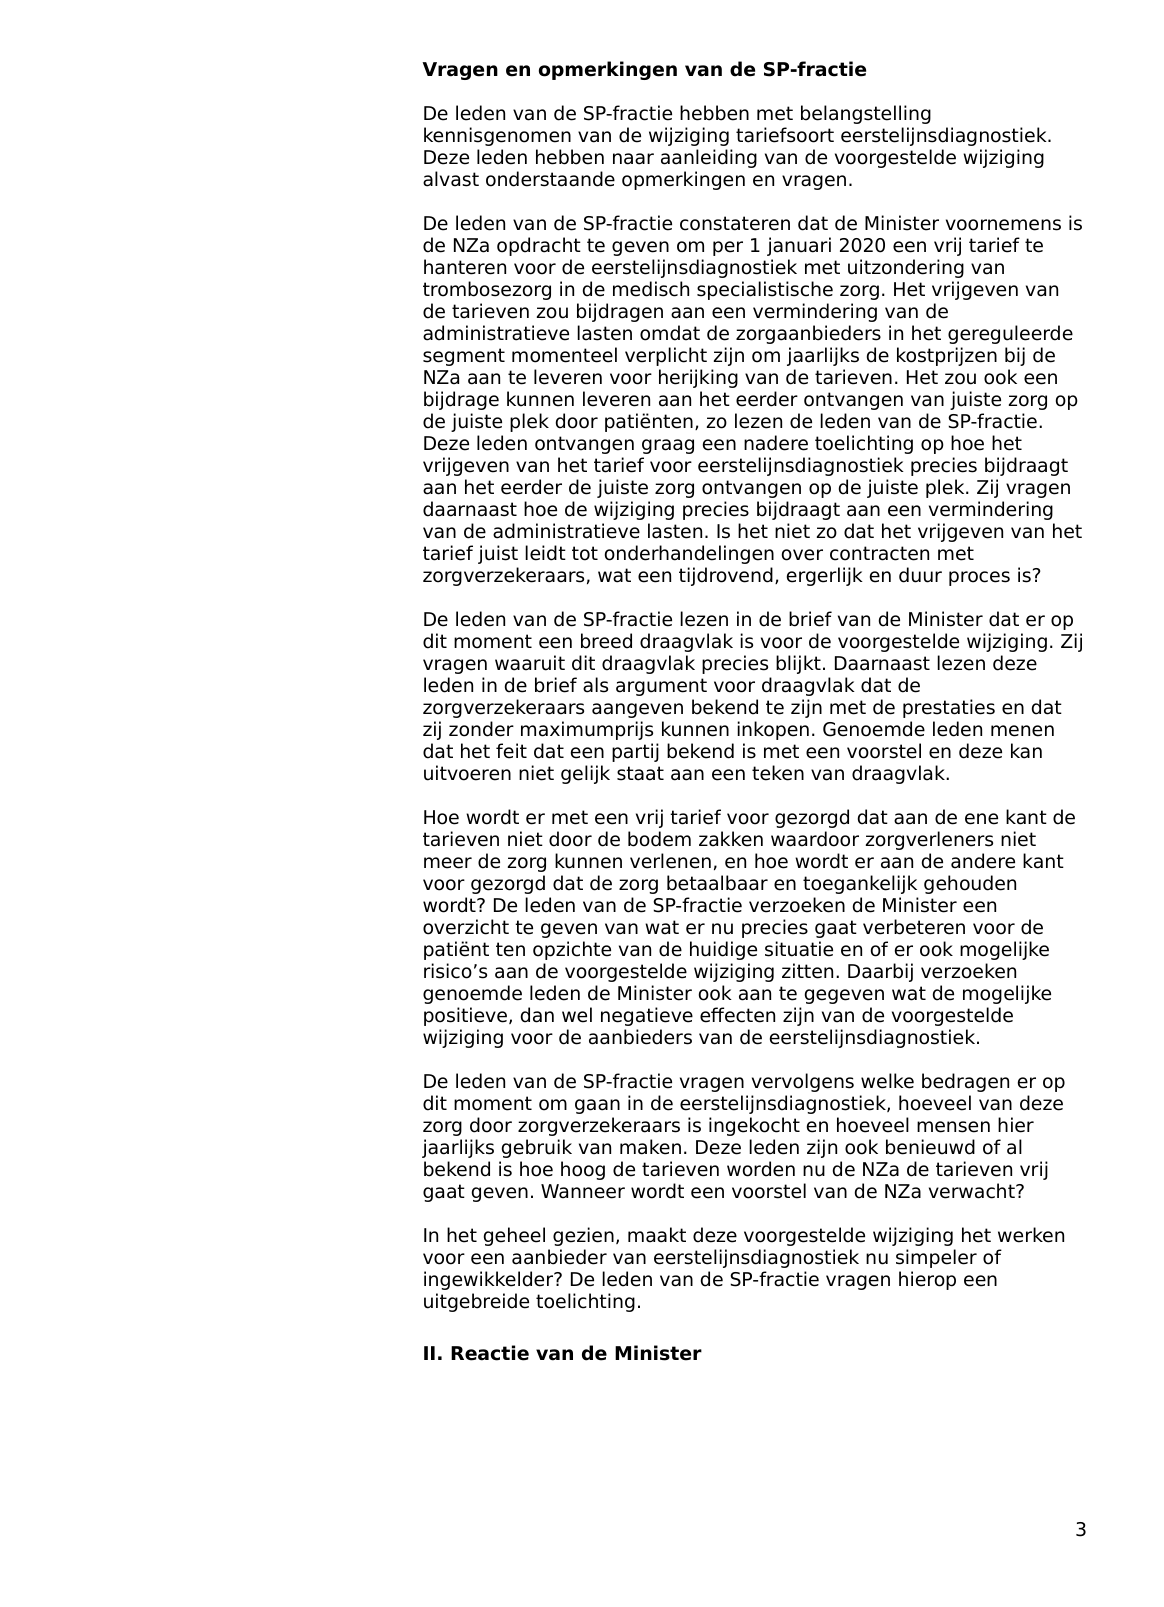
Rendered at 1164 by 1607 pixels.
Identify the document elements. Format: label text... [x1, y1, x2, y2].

text In het geheel gezien, maakt deze voorgestelde wijziging het werken voor een aanbieder van eerstelijnsdiagnostiek nu simpeler of ingewikkelder? De leden van de SP-fractie vragen hierop een uitgebreide toelichting. [422, 1225, 1087, 1313]
text De leden van de SP-fractie vragen vervolgens welke bedragen er op dit moment om gaan in de eerstelijnsdiagnostiek, hoeveel van deze zorg door zorgverzekeraars is ingekocht en hoeveel mensen hier jaarlijks gebruik van maken. Deze leden zijn ook benieuwd of al bekend is hoe hoog de tarieven worden nu de NZa de tarieven vrij gaat geven. Wanneer wordt een voorstel van de NZa verwacht? [422, 1071, 1087, 1203]
subtitle Vragen en opmerkingen van de SP-fractie [422, 59, 1087, 81]
text De leden van de SP-fractie lezen in de brief van de Minister dat er op dit moment een breed draagvlak is voor de voorgestelde wijziging. Zij vragen waaruit dit draagvlak precies blijkt. Daarnaast lezen deze leden in de brief als argument voor draagvlak dat de zorgverzekeraars aangeven bekend te zijn met de prestaties en dat zij zonder maximumprijs kunnen inkopen. Genoemde leden menen dat het feit dat een partij bekend is met een voorstel en deze kan uitvoeren niet gelijk staat aan een teken van draagvlak. [422, 609, 1087, 785]
text De leden van de SP-fractie constateren dat de Minister voornemens is de NZa opdracht te geven om per 1 januari 2020 een vrij tarief te hanteren voor de eerstelijnsdiagnostiek met uitzondering van trombosezorg in de medisch specialistische zorg. Het vrijgeven van de tarieven zou bijdragen aan een vermindering van de administratieve lasten omdat de zorgaanbieders in het gereguleerde segment momenteel verplicht zijn om jaarlijks de kostprijzen bij de NZa aan te leveren voor herijking van de tarieven. Het zou ook een bijdrage kunnen leveren aan het eerder ontvangen van juiste zorg op de juiste plek door patiënten, zo lezen de leden van de SP-fractie. Deze leden ontvangen graag een nadere toelichting op hoe het vrijgeven van het tarief voor eerstelijnsdiagnostiek precies bijdraagt aan het eerder de juiste zorg ontvangen op de juiste plek. Zij vragen daarnaast hoe de wijziging precies bijdraagt aan een vermindering van de administratieve lasten. Is het niet zo dat het vrijgeven van het tarief juist leidt tot onderhandelingen over contracten met zorgverzekeraars, wat een tijdrovend, ergerlijk en duur proces is? [422, 213, 1087, 587]
subtitle II. Reactie van de Minister [422, 1343, 1087, 1365]
text De leden van de SP-fractie hebben met belangstelling kennisgenomen van de wijziging tariefsoort eerstelijnsdiagnostiek. Deze leden hebben naar aanleiding van de voorgestelde wijziging alvast onderstaande opmerkingen en vragen. [422, 103, 1087, 191]
text Hoe wordt er met een vrij tarief voor gezorgd dat aan de ene kant de tarieven niet door de bodem zakken waardoor zorgverleners niet meer de zorg kunnen verlenen, en hoe wordt er aan de andere kant voor gezorgd dat de zorg betaalbaar en toegankelijk gehouden wordt? De leden van de SP-fractie verzoeken de Minister een overzicht te geven van wat er nu precies gaat verbeteren voor de patiënt ten opzichte van de huidige situatie en of er ook mogelijke risico’s aan de voorgestelde wijziging zitten. Daarbij verzoeken genoemde leden de Minister ook aan te gegeven wat de mogelijke positieve, dan wel negatieve effecten zijn van de voorgestelde wijziging voor de aanbieders van de eerstelijnsdiagnostiek. [422, 807, 1087, 1049]
